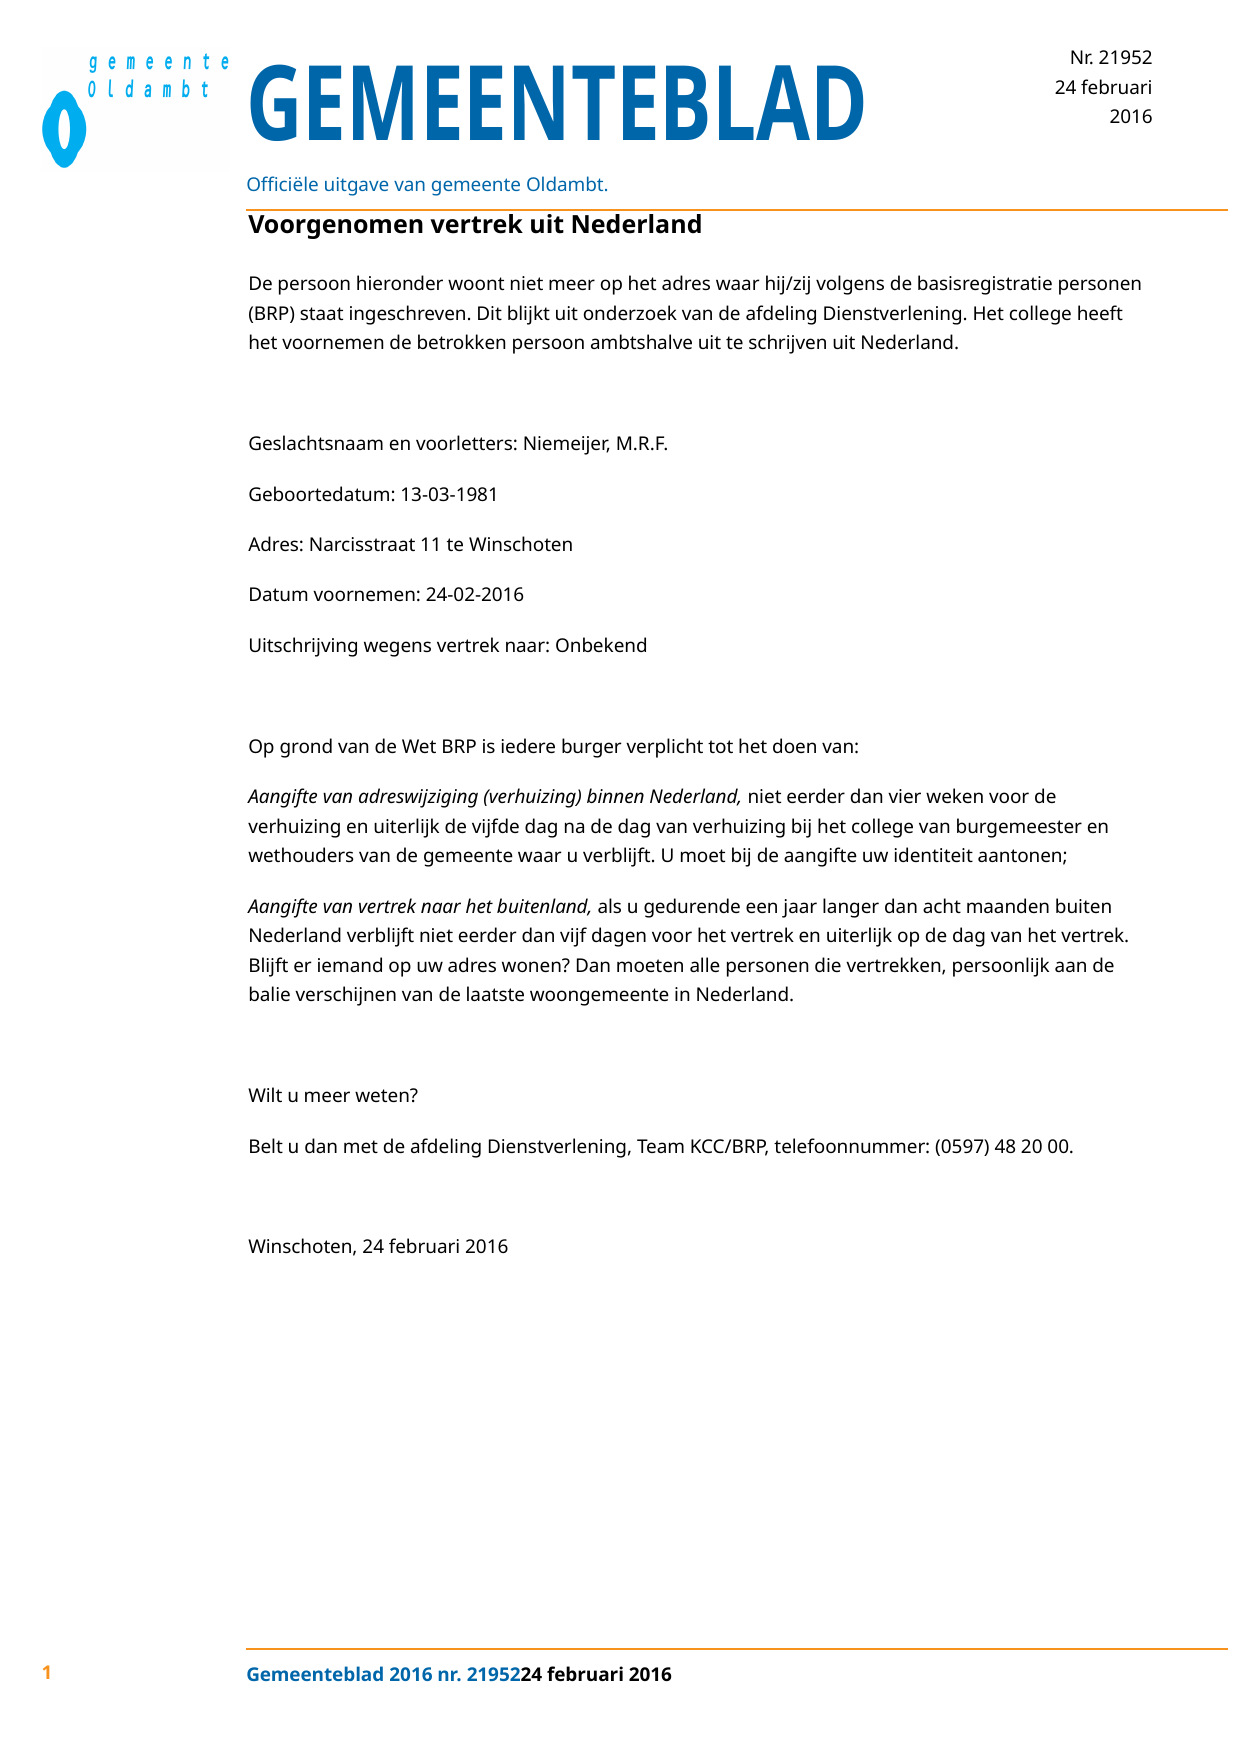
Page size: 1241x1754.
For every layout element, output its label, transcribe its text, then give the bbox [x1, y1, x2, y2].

text Voorgenomen vertrek uit Nederland [248, 211, 1152, 241]
text Aangifte van adreswijziging (verhuizing) binnen Nederland, niet eerder dan vier weken voor de verhuizing en uiterlijk de vijfde dag na de dag van verhuizing bij het college van burgemeester en wethouders van de gemeente waar u verblijft. U moet bij de aangifte uw identiteit aantonen; [248, 783, 1152, 868]
text Op grond van de Wet BRP is iedere burger verplicht tot het doen van: [248, 733, 1152, 758]
text Geslachtsnaam en voorletters: Niemeijer, M.R.F. [248, 430, 1152, 456]
text Winschoten, 24 februari 2016 [248, 1234, 1152, 1259]
text Adres: Narcisstraat 11 te Winschoten [248, 531, 1152, 557]
text Belt u dan met de afdeling Dienstverlening, Team KCC/BRP, telefoonnummer: (0597) 48 20 00. [248, 1133, 1152, 1158]
picture [41, 47, 231, 172]
text De persoon hieronder woont niet meer op het adres waar hij/zij volgens de basisregistratie personen (BRP) staat ingeschreven. Dit blijkt uit onderzoek van de afdeling Dienstverlening. Het college heeft het voornemen de betrokken persoon ambtshalve uit te schrijven uit Nederland. [248, 270, 1152, 355]
text Uitschrijving wegens vertrek naar: Onbekend [248, 632, 1152, 658]
text Geboortedatum: 13-03-1981 [248, 481, 1152, 506]
text Wilt u meer weten? [248, 1082, 1152, 1108]
text Datum voornemen: 24-02-2016 [248, 582, 1152, 607]
text Aangifte van vertrek naar het buitenland, als u gedurende een jaar langer dan acht maanden buiten Nederland verblijft niet eerder dan vijf dagen voor het vertrek en uiterlijk op de dag van het vertrek. Blijft er iemand op uw adres wonen? Dan moeten alle personen die vertrekken, persoonlijk aan de balie verschijnen van de laatste woongemeente in Nederland. [248, 893, 1152, 1007]
